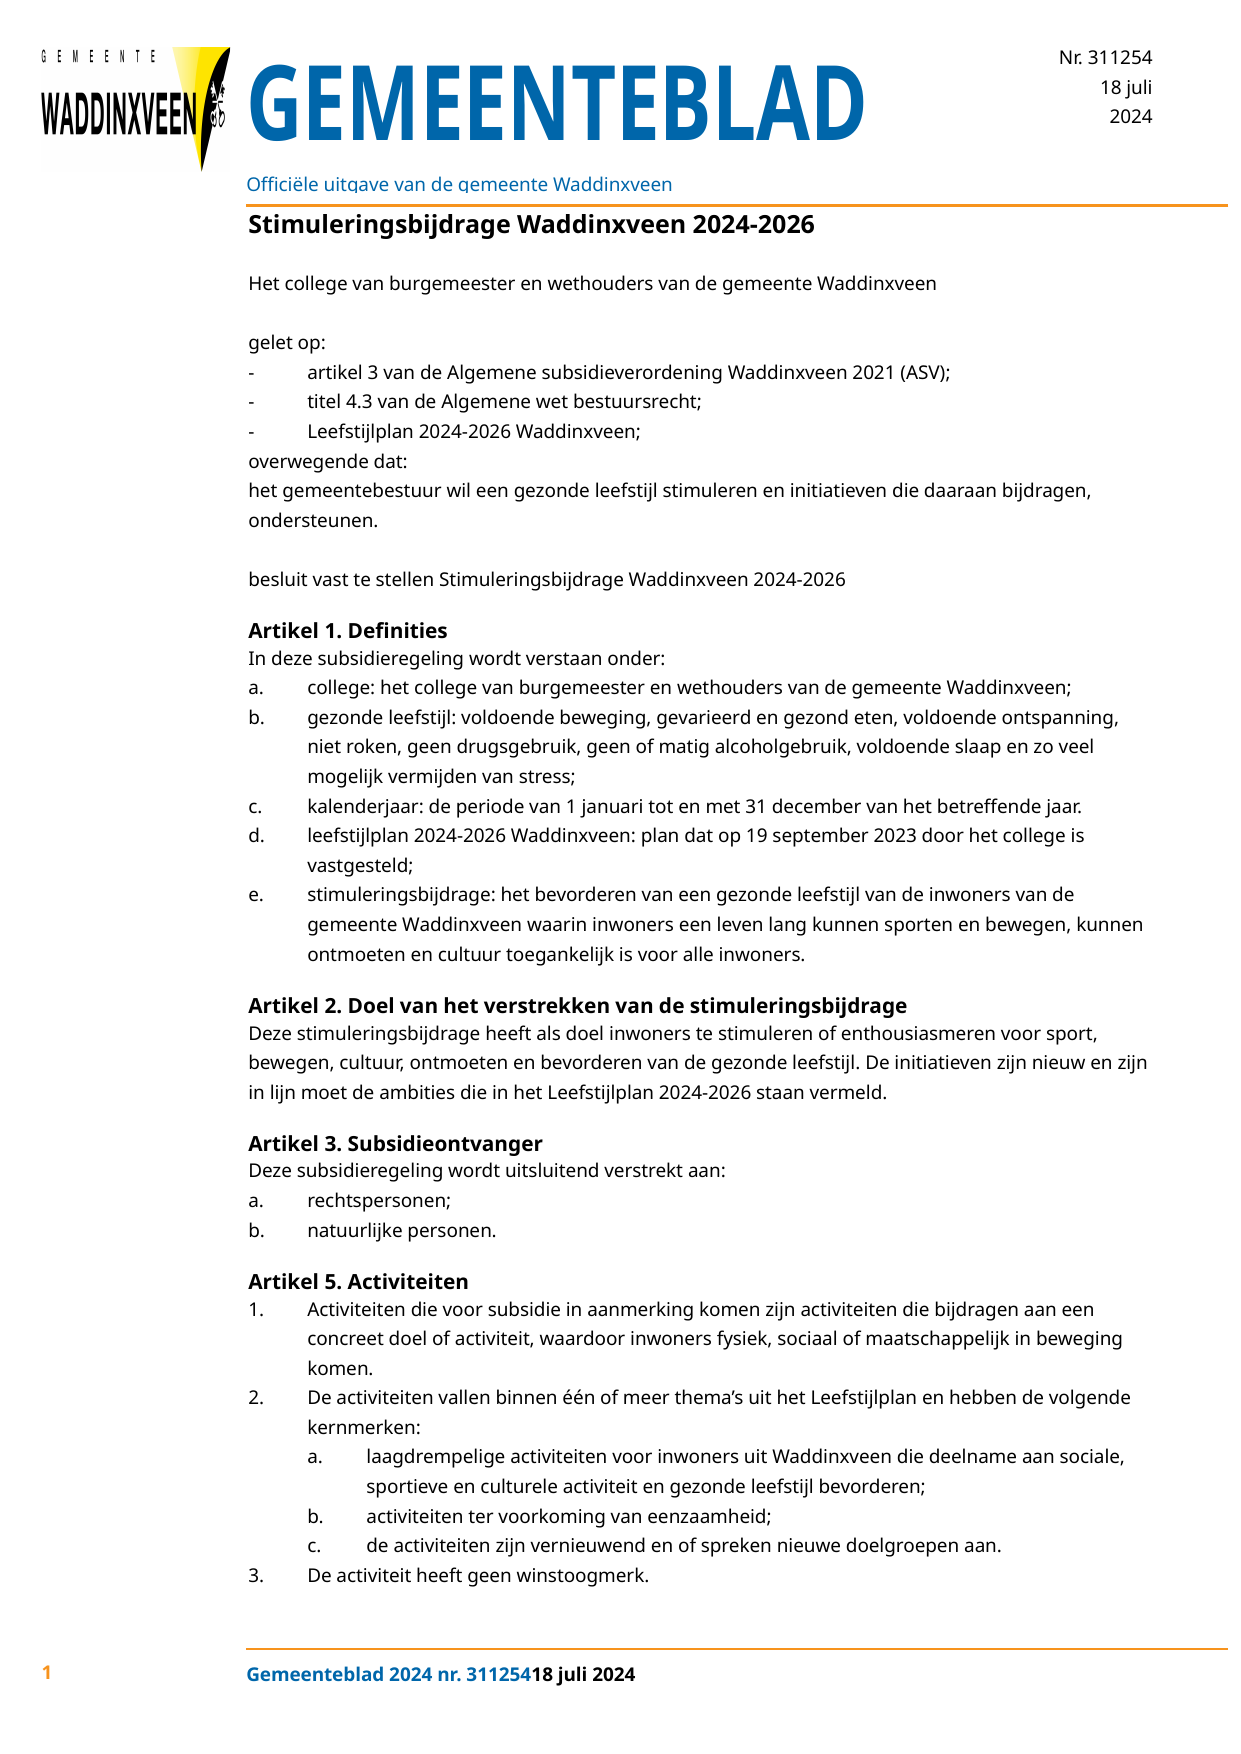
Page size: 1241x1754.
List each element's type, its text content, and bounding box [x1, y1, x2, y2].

text Artikel 1. Definities [248, 617, 1152, 645]
list rechtspersonen; [248, 1187, 1152, 1213]
text het gemeentebestuur wil een gezonde leefstijl stimuleren en initiatieven die daaraan bijdragen, ondersteunen. [248, 477, 1152, 533]
list natuurlijke personen. [248, 1217, 1152, 1243]
list De activiteiten vallen binnen één of meer thema’s uit het Leefstijlplan en hebben de volgende kernmerken: [248, 1384, 1152, 1440]
list college: het college van burgemeester en wethouders van de gemeente Waddinxveen; [248, 674, 1152, 700]
list artikel 3 van de Algemene subsidieverordening Waddinxveen 2021 (ASV); [248, 359, 1152, 385]
text Artikel 3. Subsidieontvanger [248, 1129, 1152, 1158]
list activiteiten ter voorkoming van eenzaamheid; [307, 1503, 1152, 1528]
list Leefstijlplan 2024-2026 Waddinxveen; [248, 418, 1152, 444]
list laagdrempelige activiteiten voor inwoners uit Waddinxveen die deelname aan sociale, sportieve en culturele activiteit en gezonde leefstijl bevorderen; [307, 1444, 1152, 1499]
list de activiteiten zijn vernieuwend en of spreken nieuwe doelgroepen aan. [307, 1532, 1152, 1558]
text Het college van burgemeester en wethouders van de gemeente Waddinxveen [248, 270, 1152, 296]
picture [41, 47, 231, 172]
list De activiteit heeft geen winstoogmerk. [248, 1562, 1152, 1588]
list gezonde leefstijl: voldoende beweging, gevarieerd en gezond eten, voldoende ontspanning, niet roken, geen drugsgebruik, geen of matig alcoholgebruik, voldoende slaap en zo veel mogelijk vermijden van stress; [248, 704, 1152, 789]
text besluit vast te stellen Stimuleringsbijdrage Waddinxveen 2024-2026 [248, 566, 1152, 592]
text Deze stimuleringsbijdrage heeft als doel inwoners te stimuleren of enthousiasmeren voor sport, bewegen, cultuur, ontmoeten en bevorderen van de gezonde leefstijl. De initiatieven zijn nieuw en zijn in lijn moet de ambities die in het Leefstijlplan 2024-2026 staan vermeld. [248, 1020, 1152, 1104]
list titel 4.3 van de Algemene wet bestuursrecht; [248, 389, 1152, 414]
text Deze subsidieregeling wordt uitsluitend verstrekt aan: [248, 1158, 1152, 1183]
list leefstijlplan 2024-2026 Waddinxveen: plan dat op 19 september 2023 door het college is vastgesteld; [248, 822, 1152, 878]
list stimuleringsbijdrage: het bevorderen van een gezonde leefstijl van de inwoners van de gemeente Waddinxveen waarin inwoners een leven lang kunnen sporten en bewegen, kunnen ontmoeten en cultuur toegankelijk is voor alle inwoners. [248, 882, 1152, 967]
text Stimuleringsbijdrage Waddinxveen 2024-2026 [248, 207, 1152, 241]
text overwegende dat: [248, 448, 1152, 473]
text gelet op: [248, 329, 1152, 355]
text In deze subsidieregeling wordt verstaan onder: [248, 645, 1152, 671]
text Artikel 5. Activiteiten [248, 1267, 1152, 1296]
text Artikel 2. Doel van het verstrekken van de stimuleringsbijdrage [248, 991, 1152, 1020]
list Activiteiten die voor subsidie in aanmerking komen zijn activiteiten die bijdragen aan een concreet doel of activiteit, waardoor inwoners fysiek, sociaal of maatschappelijk in beweging komen. [248, 1296, 1152, 1381]
list kalenderjaar: de periode van 1 januari tot en met 31 december van het betreffende jaar. [248, 793, 1152, 819]
